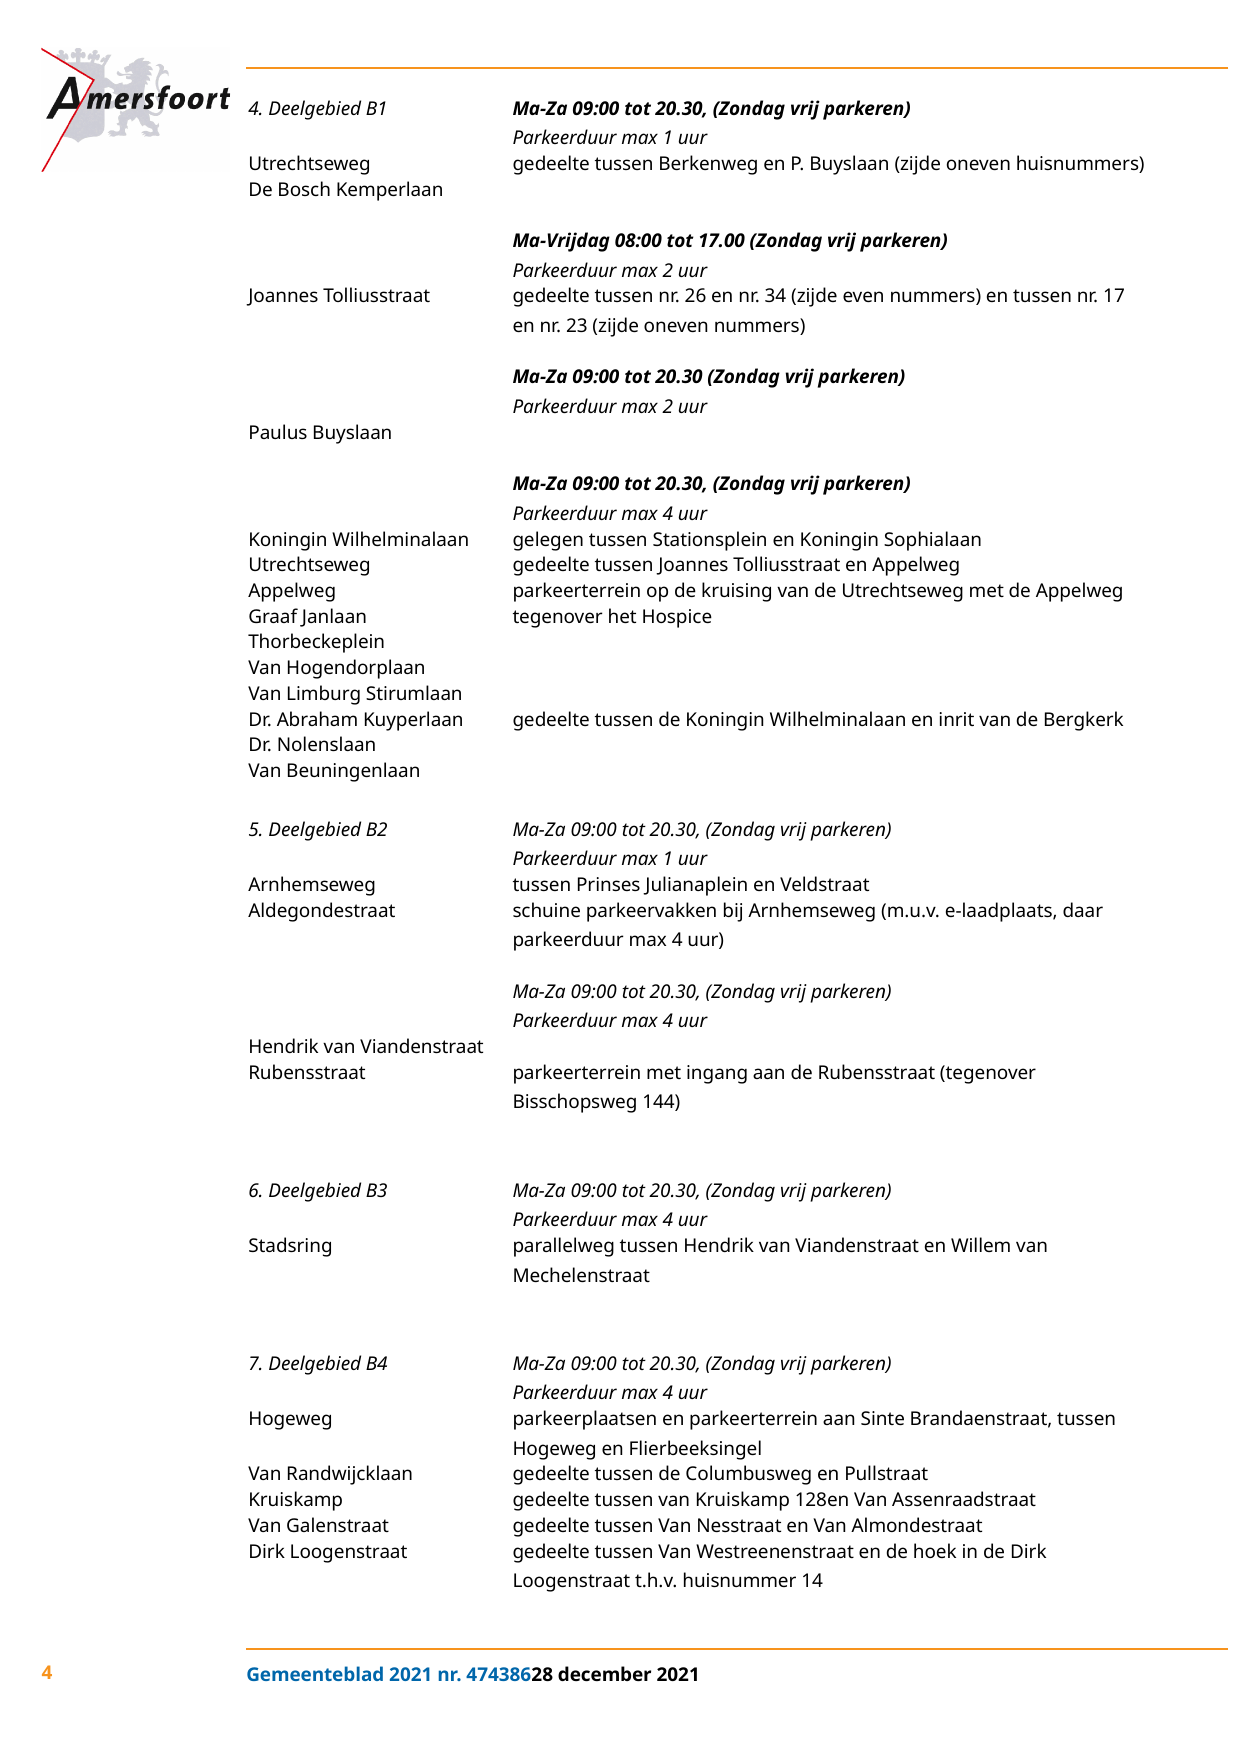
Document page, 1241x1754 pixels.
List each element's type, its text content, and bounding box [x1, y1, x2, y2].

table_cell [512, 202, 1152, 227]
table_cell gedeelte tussen van Kruiskamp 128en Van Assenraadstraat [512, 1486, 1152, 1512]
table_cell parkeerterrein op de kruising van de Utrechtseweg met de Appelweg [512, 577, 1152, 603]
table_header Ma-Za 09:00 tot 20.30, (Zondag vrij parkeren) Parkeerduur max 4 uur [512, 1350, 1152, 1405]
table_header 4. Deelgebied B1 [248, 95, 512, 150]
table_cell [512, 629, 1152, 654]
table_cell Ma-Vrijdag 08:00 tot 17.00 (Zondag vrij parkeren) Parkeerduur max 2 uur [512, 227, 1152, 283]
table_cell [248, 364, 512, 419]
table_header 6. Deelgebied B3 [248, 1177, 512, 1232]
table_cell [512, 952, 1152, 978]
table_cell Ma-Za 09:00 tot 20.30, (Zondag vrij parkeren) Parkeerduur max 4 uur [512, 978, 1152, 1033]
table_header 5. Deelgebied B2 [248, 816, 512, 871]
table_cell Koningin Wilhelminalaan [248, 526, 512, 551]
table_cell gedeelte tussen Joannes Tolliusstraat en Appelweg [512, 551, 1152, 577]
table_cell Dr. Nolenslaan [248, 732, 512, 757]
table_cell Joannes Tolliusstraat [248, 283, 512, 338]
table_cell [512, 680, 1152, 706]
table_cell Dirk Loogenstraat [248, 1538, 512, 1593]
table_cell De Bosch Kemperlaan [248, 176, 512, 202]
table_cell Rubensstraat [248, 1059, 512, 1114]
table_cell [248, 227, 512, 283]
table_cell parkeerplaatsen en parkeerterrein aan Sinte Brandaenstraat, tussen Hogeweg en Flierbeeksingel [512, 1405, 1152, 1461]
table_cell Van Beuningenlaan [248, 757, 512, 783]
table_header Ma-Za 09:00 tot 20.30, (Zondag vrij parkeren) Parkeerduur max 1 uur [512, 816, 1152, 871]
table_cell tegenover het Hospice [512, 603, 1152, 629]
table_cell [248, 952, 512, 978]
table_cell gedeelte tussen Berkenweg en P. Buyslaan (zijde oneven huisnummers) [512, 150, 1152, 176]
table_cell parallelweg tussen Hendrik van Viandenstraat en Willem van Mechelenstraat [512, 1232, 1152, 1287]
table_cell Arnhemseweg [248, 871, 512, 897]
table_cell [512, 732, 1152, 757]
table_cell Stadsring [248, 1232, 512, 1287]
table_cell schuine parkeervakken bij Arnhemseweg (m.u.v. e-laadplaats, daar parkeerduur max 4 uur) [512, 897, 1152, 952]
table_cell Kruiskamp [248, 1486, 512, 1512]
table_header 7. Deelgebied B4 [248, 1350, 512, 1405]
table_cell Ma-Za 09:00 tot 20.30 (Zondag vrij parkeren) Parkeerduur max 2 uur [512, 364, 1152, 419]
table_cell [512, 1033, 1152, 1059]
table_cell [512, 338, 1152, 364]
table_cell Utrechtseweg [248, 551, 512, 577]
table_cell Graaf Janlaan [248, 603, 512, 629]
table_cell gedeelte tussen Van Nesstraat en Van Almondestraat [512, 1512, 1152, 1538]
table_cell Appelweg [248, 577, 512, 603]
table_cell [512, 654, 1152, 680]
table_cell [248, 978, 512, 1033]
table_cell Ma-Za 09:00 tot 20.30, (Zondag vrij parkeren) Parkeerduur max 4 uur [512, 470, 1152, 526]
table_cell [512, 176, 1152, 202]
table_cell gedeelte tussen nr. 26 en nr. 34 (zijde even nummers) en tussen nr. 17 en nr. 23 (zijde oneven nummers) [512, 283, 1152, 338]
table_cell Thorbeckeplein [248, 629, 512, 654]
table_cell Dr. Abraham Kuyperlaan [248, 706, 512, 732]
table_cell Van Hogendorplaan [248, 654, 512, 680]
picture [41, 47, 231, 172]
table_cell gedeelte tussen de Koningin Wilhelminalaan en inrit van de Bergkerk [512, 706, 1152, 732]
table_cell [248, 338, 512, 364]
table_cell Aldegondestraat [248, 897, 512, 952]
table_cell [512, 757, 1152, 783]
table_cell Paulus Buyslaan [248, 419, 512, 445]
table_cell [248, 445, 512, 470]
table_cell Hogeweg [248, 1405, 512, 1461]
table_cell gedeelte tussen de Columbusweg en Pullstraat [512, 1461, 1152, 1486]
table_cell [248, 470, 512, 526]
table_header Ma-Za 09:00 tot 20.30, (Zondag vrij parkeren) Parkeerduur max 4 uur [512, 1177, 1152, 1232]
table_cell Van Limburg Stirumlaan [248, 680, 512, 706]
table_cell [512, 445, 1152, 470]
table_cell tussen Prinses Julianaplein en Veldstraat [512, 871, 1152, 897]
table_cell Van Randwijcklaan [248, 1461, 512, 1486]
table_cell [248, 202, 512, 227]
table_cell Hendrik van Viandenstraat [248, 1033, 512, 1059]
table_cell gelegen tussen Stationsplein en Koningin Sophialaan [512, 526, 1152, 551]
table_cell Utrechtseweg [248, 150, 512, 176]
table_header Ma-Za 09:00 tot 20.30, (Zondag vrij parkeren) Parkeerduur max 1 uur [512, 95, 1152, 150]
table_cell gedeelte tussen Van Westreenenstraat en de hoek in de Dirk Loogenstraat t.h.v. huisnummer 14 [512, 1538, 1152, 1593]
table_cell Van Galenstraat [248, 1512, 512, 1538]
table_cell parkeerterrein met ingang aan de Rubensstraat (tegenover Bisschopsweg 144) [512, 1059, 1152, 1114]
table_cell [512, 419, 1152, 445]
